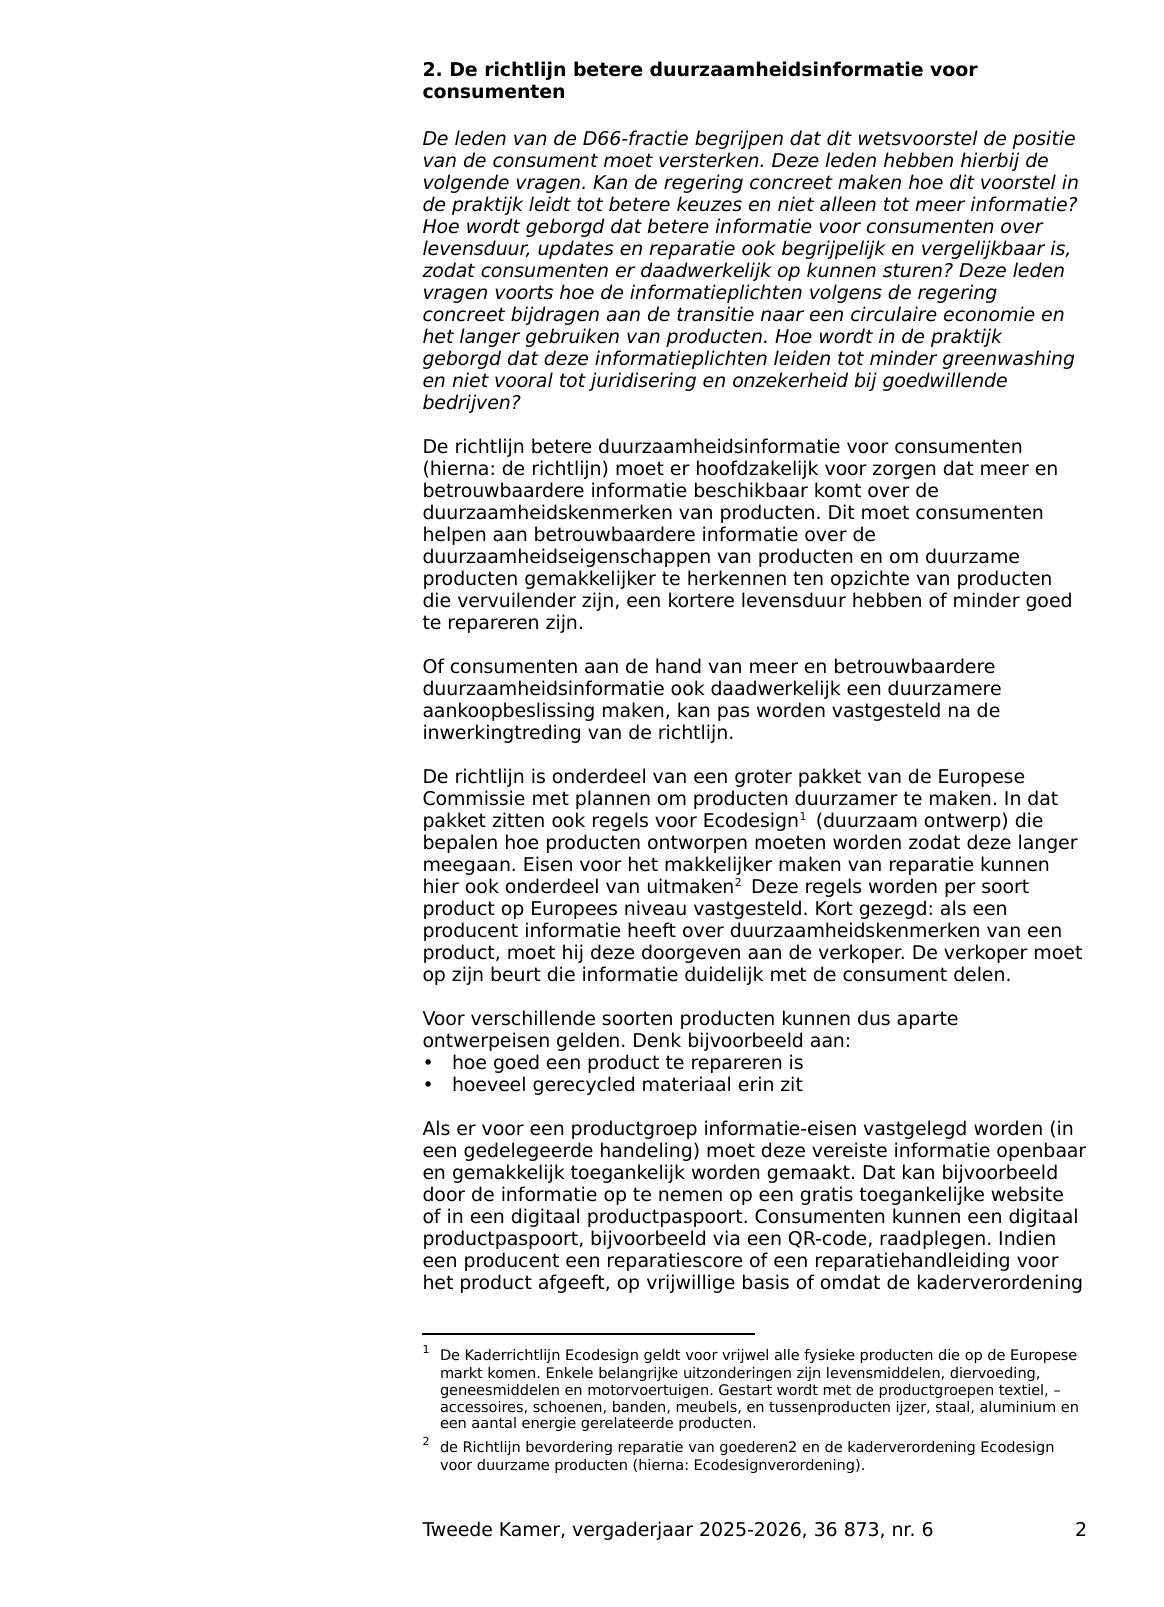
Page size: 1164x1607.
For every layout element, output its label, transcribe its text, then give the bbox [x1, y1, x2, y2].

text Als er voor een productgroep informatie-eisen vastgelegd worden (in een gedelegeerde handeling) moet deze vereiste informatie openbaar en gemakkelijk toegankelijk worden gemaakt. Dat kan bijvoorbeeld door de informatie op te nemen op een gratis toegankelijke website of in een digitaal productpaspoort. Consumenten kunnen een digitaal productpaspoort, bijvoorbeeld via een QR-code, raadplegen. Indien een producent een reparatiescore of een reparatiehandleiding voor het product afgeeft, op vrijwillige basis of omdat de kaderverordening [422, 1118, 1087, 1294]
text De richtlijn betere duurzaamheidsinformatie voor consumenten (hierna: de richtlijn) moet er hoofdzakelijk voor zorgen dat meer en betrouwbaardere informatie beschikbaar komt over de duurzaamheidskenmerken van producten. Dit moet consumenten helpen aan betrouwbaardere informatie over de duurzaamheidseigenschappen van producten en om duurzame producten gemakkelijker te herkennen ten opzichte van producten die vervuilender zijn, een kortere levensduur hebben of minder goed te repareren zijn. [422, 436, 1087, 634]
text De Kaderrichtlijn Ecodesign geldt voor vrijwel alle fysieke producten die op de Europese markt komen. Enkele belangrijke uitzonderingen zijn levensmiddelen, diervoeding, geneesmiddelen en motorvoertuigen. Gestart wordt met de productgroepen textiel, – accessoires, schoenen, banden, meubels, en tussenproducten ijzer, staal, aluminium en een aantal energie gerelateerde producten. [422, 1343, 1087, 1432]
subtitle 2. De richtlijn betere duurzaamheidsinformatie voor consumenten [422, 59, 1087, 103]
text De leden van de D66-fractie begrijpen dat dit wetsvoorstel de positie van de consument moet versterken. Deze leden hebben hierbij de volgende vragen. Kan de regering concreet maken hoe dit voorstel in de praktijk leidt tot betere keuzes en niet alleen tot meer informatie? Hoe wordt geborgd dat betere informatie voor consumenten over levensduur, updates en reparatie ook begrijpelijk en vergelijkbaar is, zodat consumenten er daadwerkelijk op kunnen sturen? Deze leden vragen voorts hoe de informatieplichten volgens de regering concreet bijdragen aan de transitie naar een circulaire economie en het langer gebruiken van producten. Hoe wordt in de praktijk geborgd dat deze informatieplichten leiden tot minder greenwashing en niet vooral tot juridisering en onzekerheid bij goedwillende bedrijven? [422, 128, 1087, 414]
text Voor verschillende soorten producten kunnen dus aparte ontwerpeisen gelden. Denk bijvoorbeeld aan: [422, 1008, 1087, 1052]
text • hoe goed een product te repareren is [422, 1052, 1087, 1074]
text de Richtlijn bevordering reparatie van goederen2 en de kaderverordening Ecodesign voor duurzame producten (hierna: Ecodesignverordening). [422, 1435, 1087, 1474]
text De richtlijn is onderdeel van een groter pakket van de Europese Commissie met plannen om producten duurzamer te maken. In dat pakket zitten ook regels voor Ecodesign (duurzaam ontwerp) die bepalen hoe producten ontworpen moeten worden zodat deze langer meegaan. Eisen voor het makkelijker maken van reparatie kunnen hier ook onderdeel van uitmaken Deze regels worden per soort product op Europees niveau vastgesteld. Kort gezegd: als een producent informatie heeft over duurzaamheidskenmerken van een product, moet hij deze doorgeven aan de verkoper. De verkoper moet op zijn beurt die informatie duidelijk met de consument delen. [422, 766, 1087, 986]
text Of consumenten aan de hand van meer en betrouwbaardere duurzaamheidsinformatie ook daadwerkelijk een duurzamere aankoopbeslissing maken, kan pas worden vastgesteld na de inwerkingtreding van de richtlijn. [422, 656, 1087, 744]
text • hoeveel gerecycled materiaal erin zit [422, 1074, 1087, 1096]
